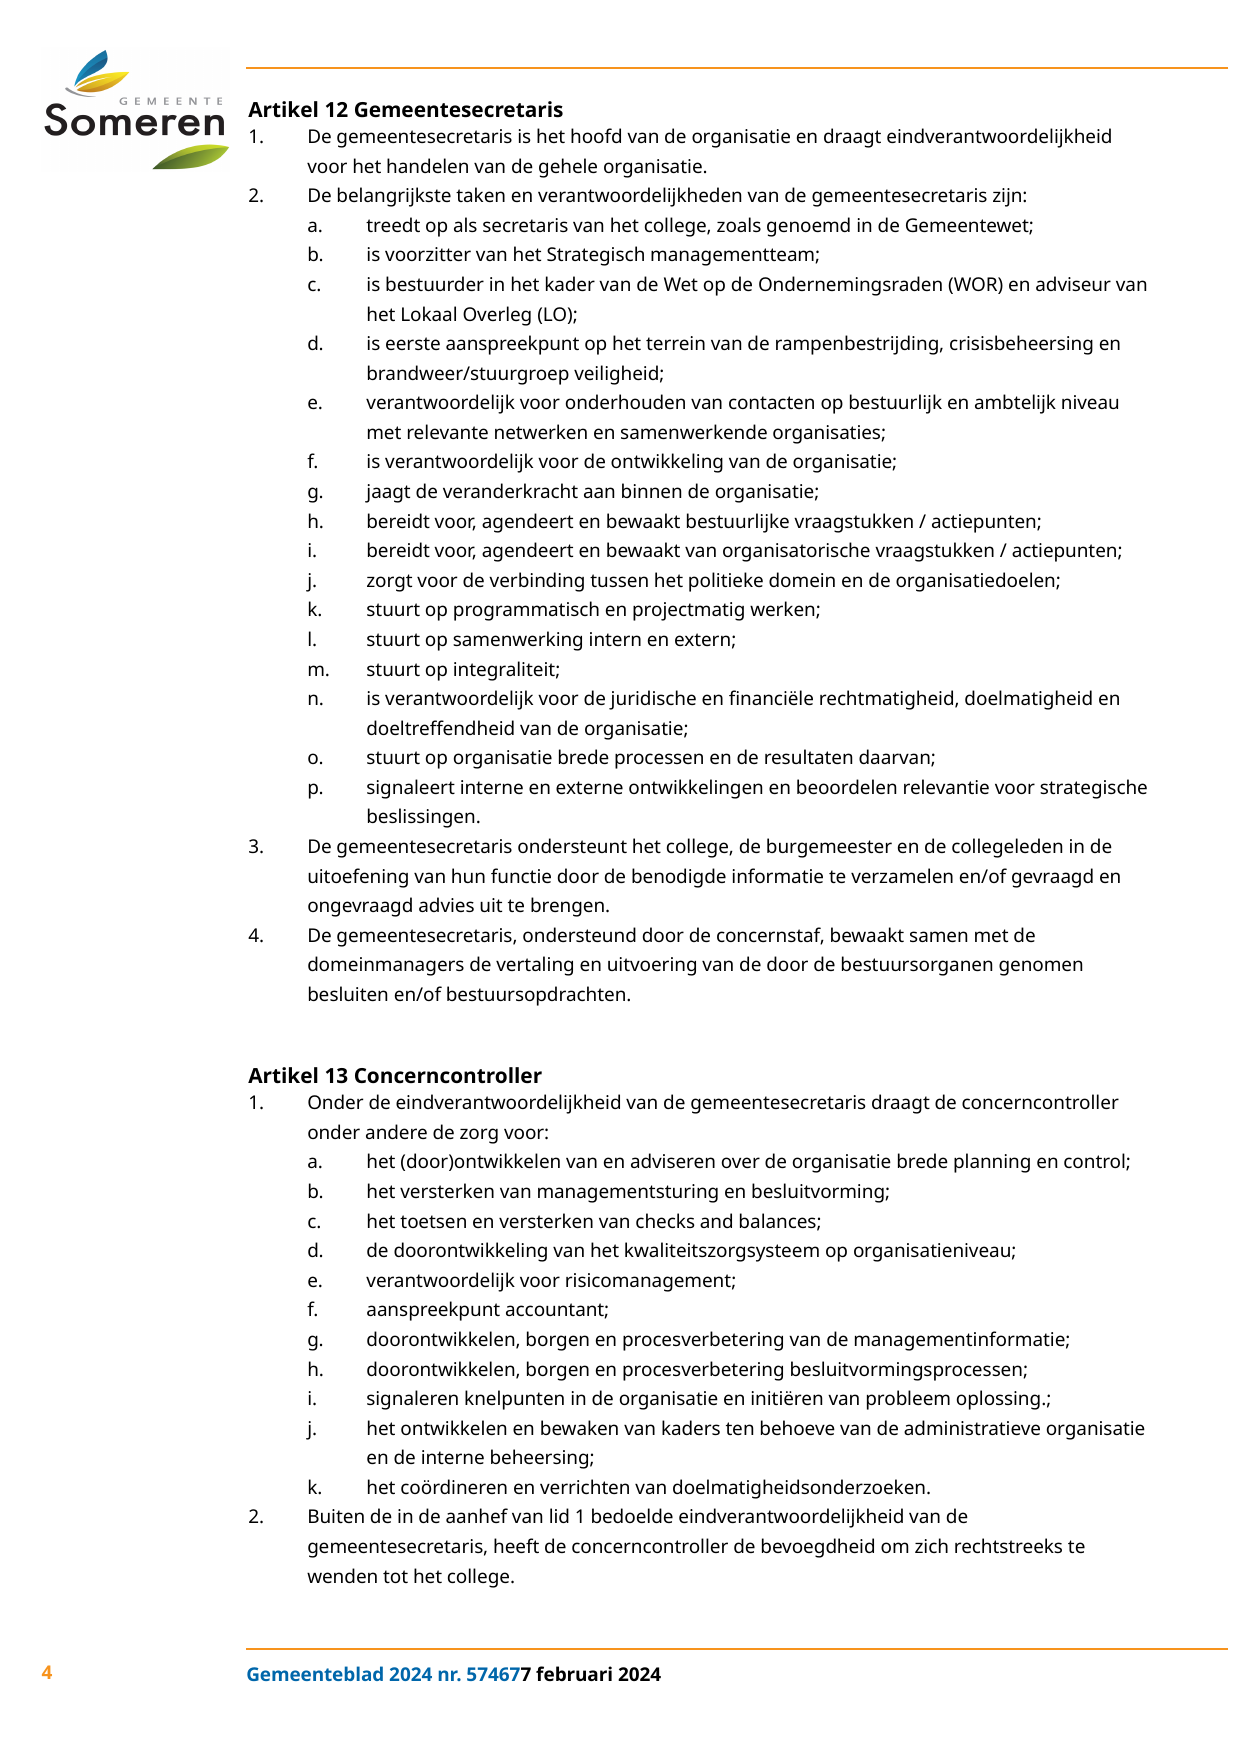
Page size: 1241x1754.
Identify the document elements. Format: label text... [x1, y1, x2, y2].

list stuurt op programmatisch en projectmatig werken; [307, 597, 1152, 622]
list het (door)ontwikkelen van en adviseren over de organisatie brede planning en control; [307, 1149, 1152, 1174]
list is voorzitter van het Strategisch managementteam; [307, 242, 1152, 267]
list het toetsen en versterken van checks and balances; [307, 1208, 1152, 1234]
list bereidt voor, agendeert en bewaakt van organisatorische vraagstukken / actiepunten; [307, 537, 1152, 563]
list De belangrijkste taken en verantwoordelijkheden van de gemeentesecretaris zijn: [248, 182, 1152, 208]
list treedt op als secretaris van het college, zoals genoemd in de Gemeentewet; [307, 212, 1152, 238]
list het ontwikkelen en bewaken van kaders ten behoeve van de administratieve organisatie en de interne beheersing; [307, 1415, 1152, 1470]
list zorgt voor de verbinding tussen het politieke domein en de organisatiedoelen; [307, 567, 1152, 593]
list De gemeentesecretaris ondersteunt het college, de burgemeester en de collegeleden in de uitoefening van hun functie door de benodigde informatie te verzamelen en/of gevraagd en ongevraagd advies uit te brengen. [248, 833, 1152, 918]
list Buiten de in de aanhef van lid 1 bedoelde eindverantwoordelijkheid van de gemeentesecretaris, heeft de concerncontroller de bevoegdheid om zich rechtstreeks te wenden tot het college. [248, 1504, 1152, 1589]
picture [41, 47, 231, 172]
list stuurt op organisatie brede processen en de resultaten daarvan; [307, 744, 1152, 770]
list is eerste aanspreekpunt op het terrein van de rampenbestrijding, crisisbeheersing en brandweer/stuurgroep veiligheid; [307, 330, 1152, 386]
list bereidt voor, agendeert en bewaakt bestuurlijke vraagstukken / actiepunten; [307, 508, 1152, 533]
list De gemeentesecretaris, ondersteund door de concernstaf, bewaakt samen met de domeinmanagers de vertaling en uitvoering van de door de bestuursorganen genomen besluiten en/of bestuursopdrachten. [248, 922, 1152, 1007]
text Artikel 13 Concerncontroller [248, 1061, 1152, 1089]
text Artikel 12 Gemeentesecretaris [248, 95, 1152, 123]
list is verantwoordelijk voor de juridische en financiële rechtmatigheid, doelmatigheid en doeltreffendheid van de organisatie; [307, 685, 1152, 741]
list De gemeentesecretaris is het hoofd van de organisatie en draagt eindverantwoordelijkheid voor het handelen van de gehele organisatie. [248, 123, 1152, 178]
list stuurt op integraliteit; [307, 656, 1152, 681]
list verantwoordelijk voor onderhouden van contacten op bestuurlijk en ambtelijk niveau met relevante netwerken en samenwerkende organisaties; [307, 389, 1152, 445]
list verantwoordelijk voor risicomanagement; [307, 1267, 1152, 1293]
list is bestuurder in het kader van de Wet op de Ondernemingsraden (WOR) en adviseur van het Lokaal Overleg (LO); [307, 271, 1152, 326]
list jaagt de veranderkracht aan binnen de organisatie; [307, 478, 1152, 504]
list doorontwikkelen, borgen en procesverbetering van de managementinformatie; [307, 1326, 1152, 1352]
list signaleert interne en externe ontwikkelingen en beoordelen relevantie voor strategische beslissingen. [307, 774, 1152, 829]
list doorontwikkelen, borgen en procesverbetering besluitvormingsprocessen; [307, 1356, 1152, 1382]
list signaleren knelpunten in de organisatie en initiëren van probleem oplossing.; [307, 1385, 1152, 1411]
list is verantwoordelijk voor de ontwikkeling van de organisatie; [307, 449, 1152, 474]
list de doorontwikkeling van het kwaliteitszorgsysteem op organisatieniveau; [307, 1237, 1152, 1263]
list het versterken van managementsturing en besluitvorming; [307, 1178, 1152, 1204]
list aanspreekpunt accountant; [307, 1297, 1152, 1322]
list het coördineren en verrichten van doelmatigheidsonderzoeken. [307, 1474, 1152, 1500]
list stuurt op samenwerking intern en extern; [307, 626, 1152, 652]
list Onder de eindverantwoordelijkheid van de gemeentesecretaris draagt de concerncontroller onder andere de zorg voor: [248, 1089, 1152, 1145]
